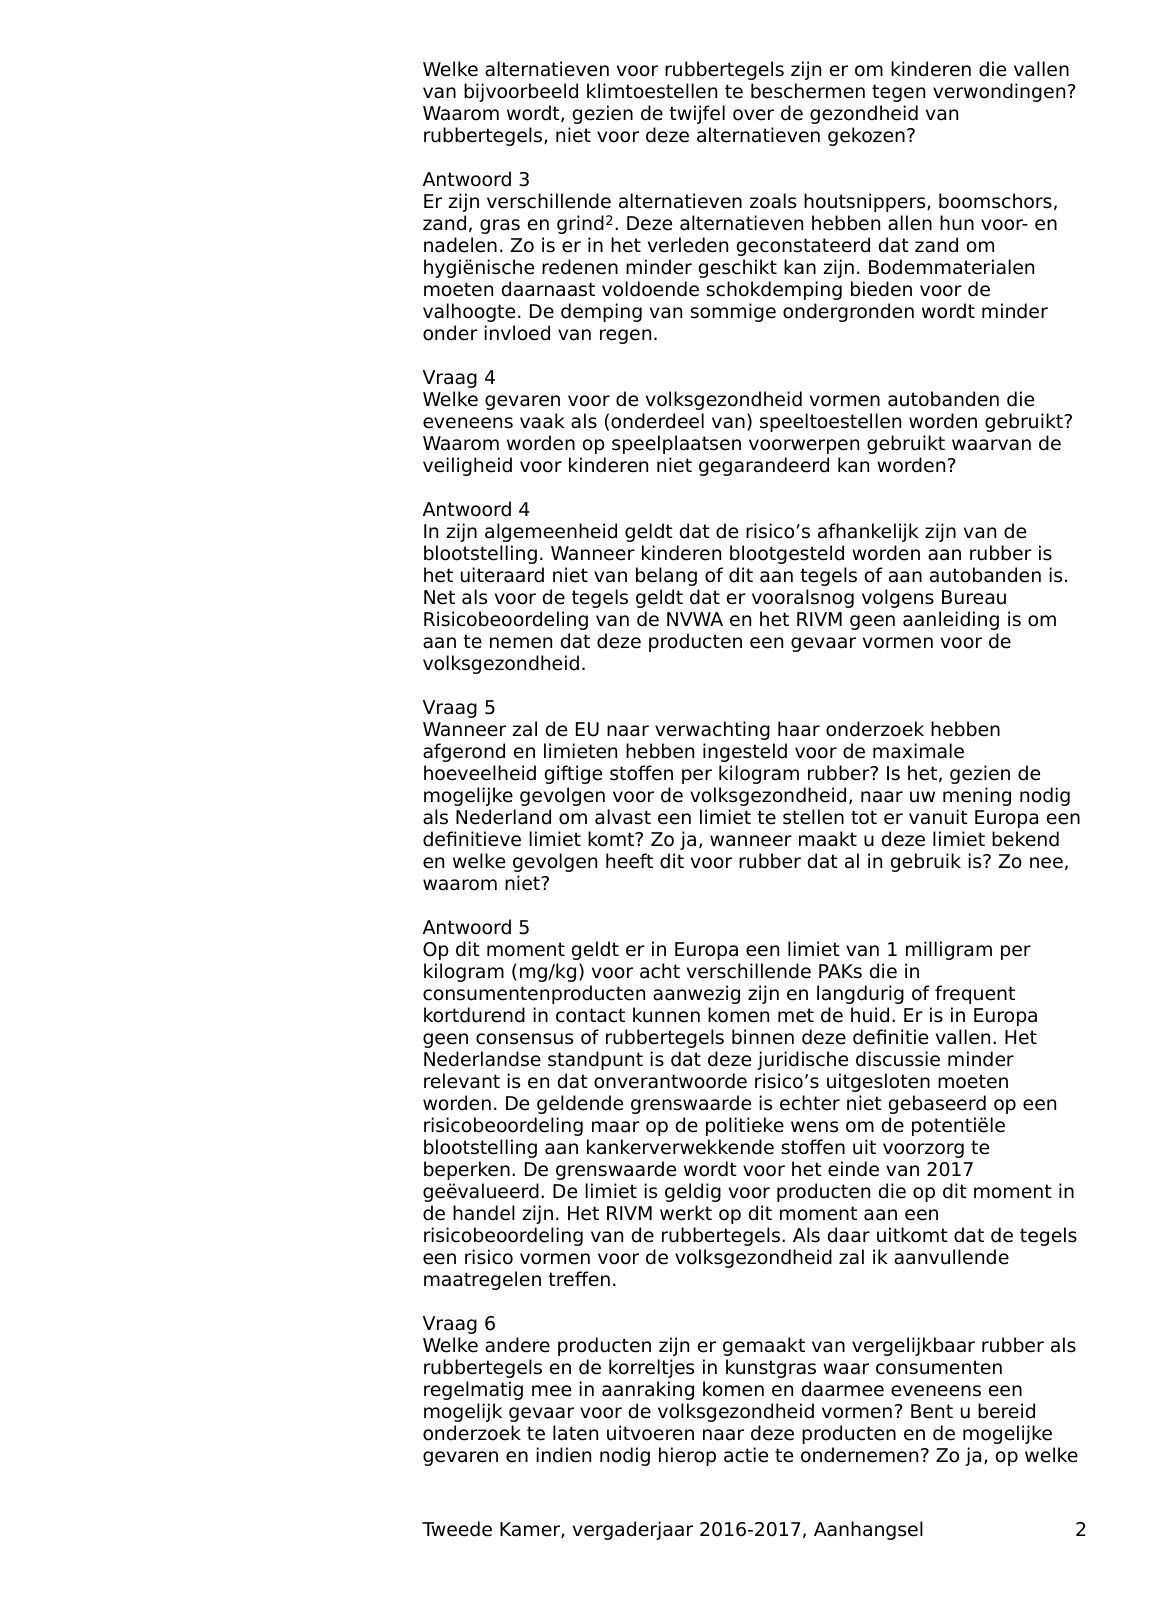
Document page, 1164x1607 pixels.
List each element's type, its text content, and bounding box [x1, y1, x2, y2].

text Er zijn verschillende alternatieven zoals houtsnippers, boomschors, zand, gras en grind2. Deze alternatieven hebben allen hun voor- en nadelen. Zo is er in het verleden geconstateerd dat zand om hygiënische redenen minder geschikt kan zijn. Bodemmaterialen moeten daarnaast voldoende schokdemping bieden voor de valhoogte. De demping van sommige ondergronden wordt minder onder invloed van regen. [422, 191, 1087, 345]
text Vraag 4 [422, 367, 1087, 389]
text Welke alternatieven voor rubbertegels zijn er om kinderen die vallen van bijvoorbeeld klimtoestellen te beschermen tegen verwondingen? Waarom wordt, gezien de twijfel over de gezondheid van rubbertegels, niet voor deze alternatieven gekozen? [422, 59, 1087, 147]
text Vraag 6 [422, 1313, 1087, 1335]
text Welke andere producten zijn er gemaakt van vergelijkbaar rubber als rubbertegels en de korreltjes in kunstgras waar consumenten regelmatig mee in aanraking komen en daarmee eveneens een mogelijk gevaar voor de volksgezondheid vormen? Bent u bereid onderzoek te laten uitvoeren naar deze producten en de mogelijke gevaren en indien nodig hierop actie te ondernemen? Zo ja, op welke [422, 1335, 1087, 1467]
text In zijn algemeenheid geldt dat de risico’s afhankelijk zijn van de blootstelling. Wanneer kinderen blootgesteld worden aan rubber is het uiteraard niet van belang of dit aan tegels of aan autobanden is. Net als voor de tegels geldt dat er vooralsnog volgens Bureau Risicobeoordeling van de NVWA en het RIVM geen aanleiding is om aan te nemen dat deze producten een gevaar vormen voor de volksgezondheid. [422, 521, 1087, 675]
text Wanneer zal de EU naar verwachting haar onderzoek hebben afgerond en limieten hebben ingesteld voor de maximale hoeveelheid giftige stoffen per kilogram rubber? Is het, gezien de mogelijke gevolgen voor de volksgezondheid, naar uw mening nodig als Nederland om alvast een limiet te stellen tot er vanuit Europa een definitieve limiet komt? Zo ja, wanneer maakt u deze limiet bekend en welke gevolgen heeft dit voor rubber dat al in gebruik is? Zo nee, waarom niet? [422, 719, 1087, 895]
text Antwoord 3 [422, 169, 1087, 191]
text Antwoord 5 [422, 917, 1087, 939]
text Welke gevaren voor de volksgezondheid vormen autobanden die eveneens vaak als (onderdeel van) speeltoestellen worden gebruikt? Waarom worden op speelplaatsen voorwerpen gebruikt waarvan de veiligheid voor kinderen niet gegarandeerd kan worden? [422, 389, 1087, 477]
text Op dit moment geldt er in Europa een limiet van 1 milligram per kilogram (mg/kg) voor acht verschillende PAKs die in consumentenproducten aanwezig zijn en langdurig of frequent kortdurend in contact kunnen komen met de huid. Er is in Europa geen consensus of rubbertegels binnen deze definitie vallen. Het Nederlandse standpunt is dat deze juridische discussie minder relevant is en dat onverantwoorde risico’s uitgesloten moeten worden. De geldende grenswaarde is echter niet gebaseerd op een risicobeoordeling maar op de politieke wens om de potentiële blootstelling aan kankerverwekkende stoffen uit voorzorg te beperken. De grenswaarde wordt voor het einde van 2017 geëvalueerd. De limiet is geldig voor producten die op dit moment in de handel zijn. Het RIVM werkt op dit moment aan een risicobeoordeling van de rubbertegels. Als daar uitkomt dat de tegels een risico vormen voor de volksgezondheid zal ik aanvullende maatregelen treffen. [422, 939, 1087, 1291]
text Vraag 5 [422, 697, 1087, 719]
text Antwoord 4 [422, 499, 1087, 521]
